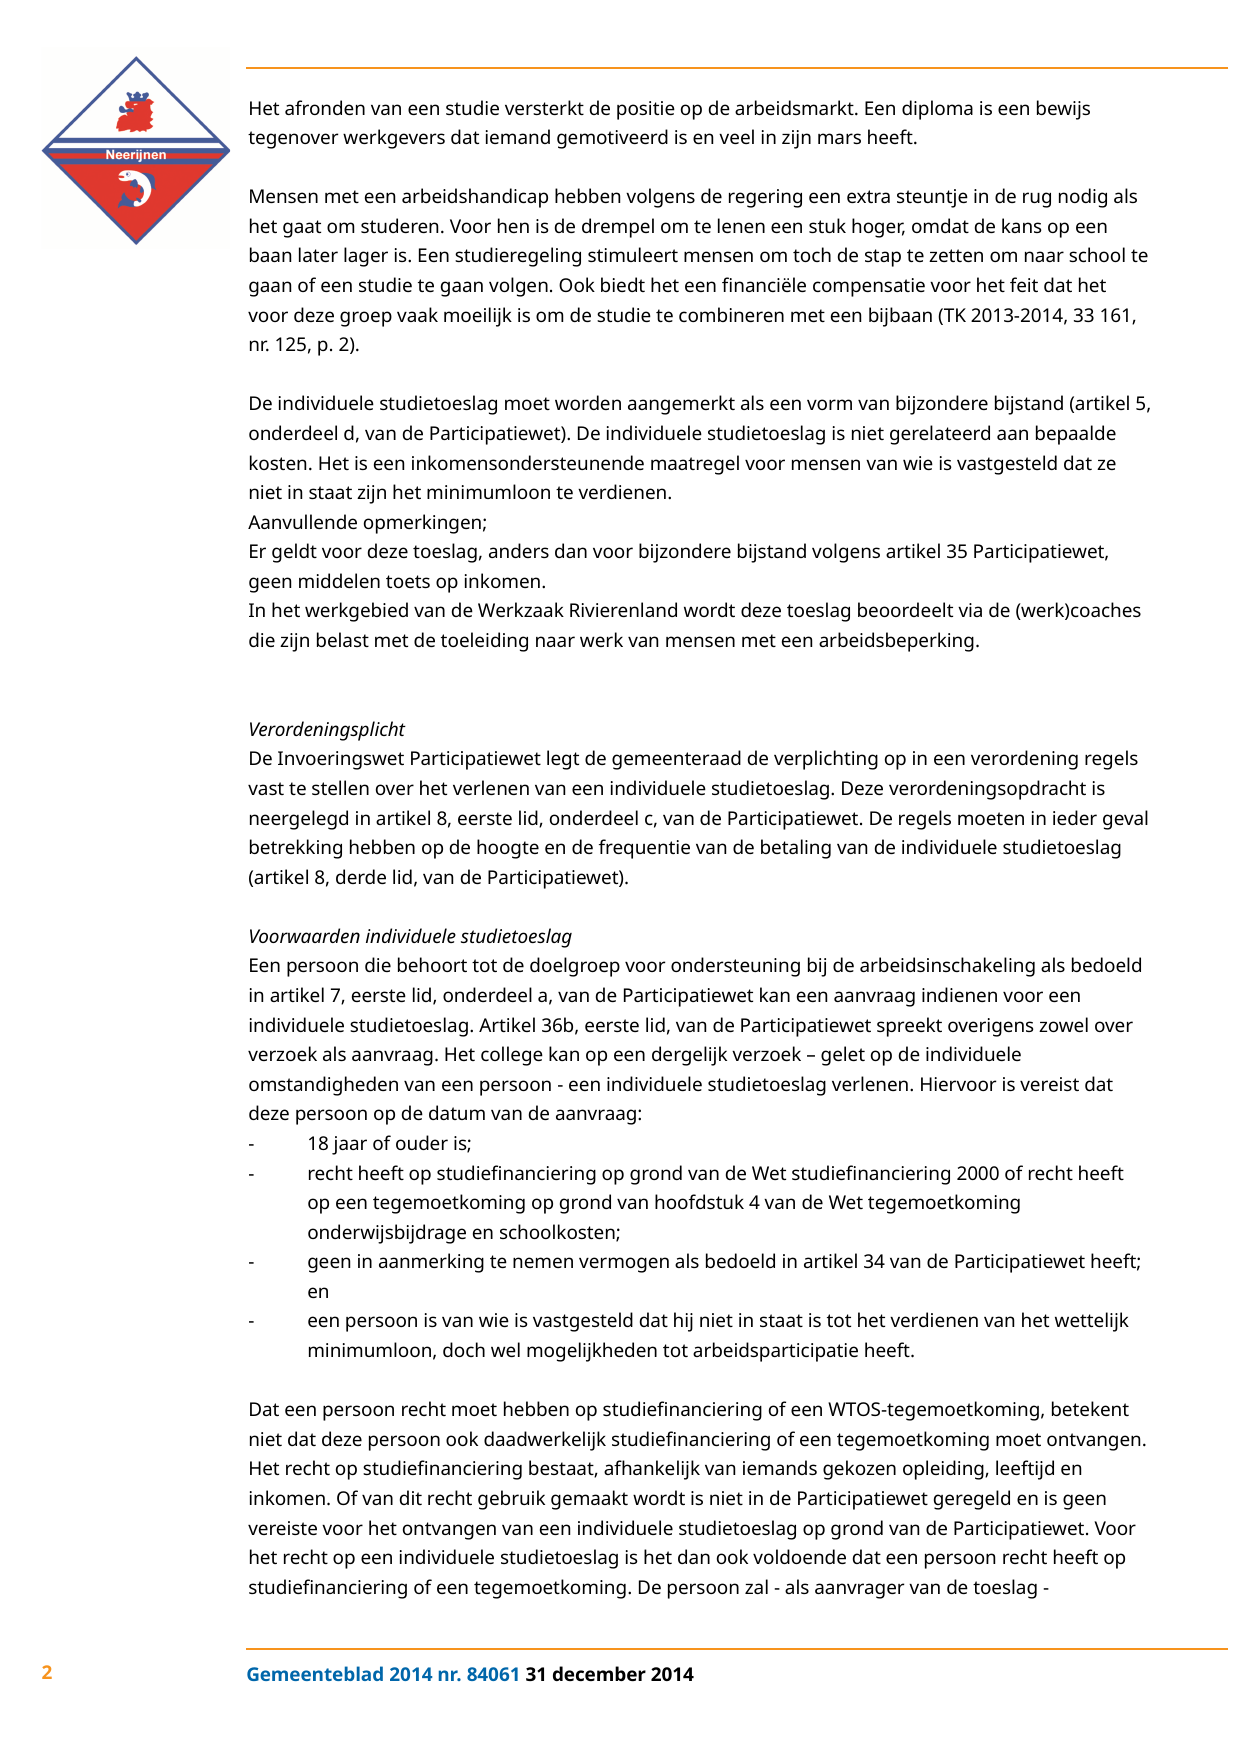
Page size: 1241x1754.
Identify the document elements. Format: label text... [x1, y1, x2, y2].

list recht heeft op studiefinanciering op grond van de Wet studiefinanciering 2000 of recht heeft op een tegemoetkoming op grond van hoofdstuk 4 van de Wet tegemoetkoming onderwijsbijdrage en schoolkosten; [248, 1160, 1152, 1245]
text Verordeningsplicht [248, 716, 1152, 742]
text In het werkgebied van de Werkzaak Rivierenland wordt deze toeslag beoordeelt via de (werk)coaches die zijn belast met de toeleiding naar werk van mensen met een arbeidsbeperking. [248, 598, 1152, 653]
text Het afronden van een studie versterkt de positie op de arbeidsmarkt. Een diploma is een bewijs tegenover werkgevers dat iemand gemotiveerd is en veel in zijn mars heeft. [248, 95, 1152, 150]
text Voorwaarden individuele studietoeslag [248, 923, 1152, 949]
text Een persoon die behoort tot de doelgroep voor ondersteuning bij de arbeidsinschakeling als bedoeld in artikel 7, eerste lid, onderdeel a, van de Participatiewet kan een aanvraag indienen voor een individuele studietoeslag. Artikel 36b, eerste lid, van de Participatiewet spreekt overigens zowel over verzoek als aanvraag. Het college kan op een dergelijk verzoek – gelet op de individuele omstandigheden van een persoon - een individuele studietoeslag verlenen. Hiervoor is vereist dat deze persoon op de datum van de aanvraag: [248, 953, 1152, 1126]
text Aanvullende opmerkingen; [248, 509, 1152, 535]
list een persoon is van wie is vastgesteld dat hij niet in staat is tot het verdienen van het wettelijk minimumloon, doch wel mogelijkheden tot arbeidsparticipatie heeft. [248, 1308, 1152, 1363]
text De Invoeringswet Participatiewet legt de gemeenteraad de verplichting op in een verordening regels vast te stellen over het verlenen van een individuele studietoeslag. Deze verordeningsopdracht is neergelegd in artikel 8, eerste lid, onderdeel c, van de Participatiewet. De regels moeten in ieder geval betrekking hebben op de hoogte en de frequentie van de betaling van de individuele studietoeslag (artikel 8, derde lid, van de Participatiewet). [248, 746, 1152, 890]
text Er geldt voor deze toeslag, anders dan voor bijzondere bijstand volgens artikel 35 Participatiewet, geen middelen toets op inkomen. [248, 538, 1152, 594]
picture [41, 47, 231, 249]
text De individuele studietoeslag moet worden aangemerkt als een vorm van bijzondere bijstand (artikel 5, onderdeel d, van de Participatiewet). De individuele studietoeslag is niet gerelateerd aan bepaalde kosten. Het is een inkomensondersteunende maatregel voor mensen van wie is vastgesteld dat ze niet in staat zijn het minimumloon te verdienen. [248, 391, 1152, 505]
list geen in aanmerking te nemen vermogen als bedoeld in artikel 34 van de Participatiewet heeft; en [248, 1248, 1152, 1304]
text Mensen met een arbeidshandicap hebben volgens de regering een extra steuntje in de rug nodig als het gaat om studeren. Voor hen is de drempel om te lenen een stuk hoger, omdat de kans op een baan later lager is. Een studieregeling stimuleert mensen om toch de stap te zetten om naar school te gaan of een studie te gaan volgen. Ook biedt het een financiële compensatie voor het feit dat het voor deze groep vaak moeilijk is om de studie te combineren met een bijbaan (TK 2013-2014, 33 161, nr. 125, p. 2). [248, 183, 1152, 357]
text Dat een persoon recht moet hebben op studiefinanciering of een WTOS-tegemoetkoming, betekent niet dat deze persoon ook daadwerkelijk studiefinanciering of een tegemoetkoming moet ontvangen. Het recht op studiefinanciering bestaat, afhankelijk van iemands gekozen opleiding, leeftijd en inkomen. Of van dit recht gebruik gemaakt wordt is niet in de Participatiewet geregeld en is geen vereiste voor het ontvangen van een individuele studietoeslag op grond van de Participatiewet. Voor het recht op een individuele studietoeslag is het dan ook voldoende dat een persoon recht heeft op studiefinanciering of een tegemoetkoming. De persoon zal - als aanvrager van de toeslag [248, 1396, 1152, 1600]
list 18 jaar of ouder is; [248, 1130, 1152, 1156]
